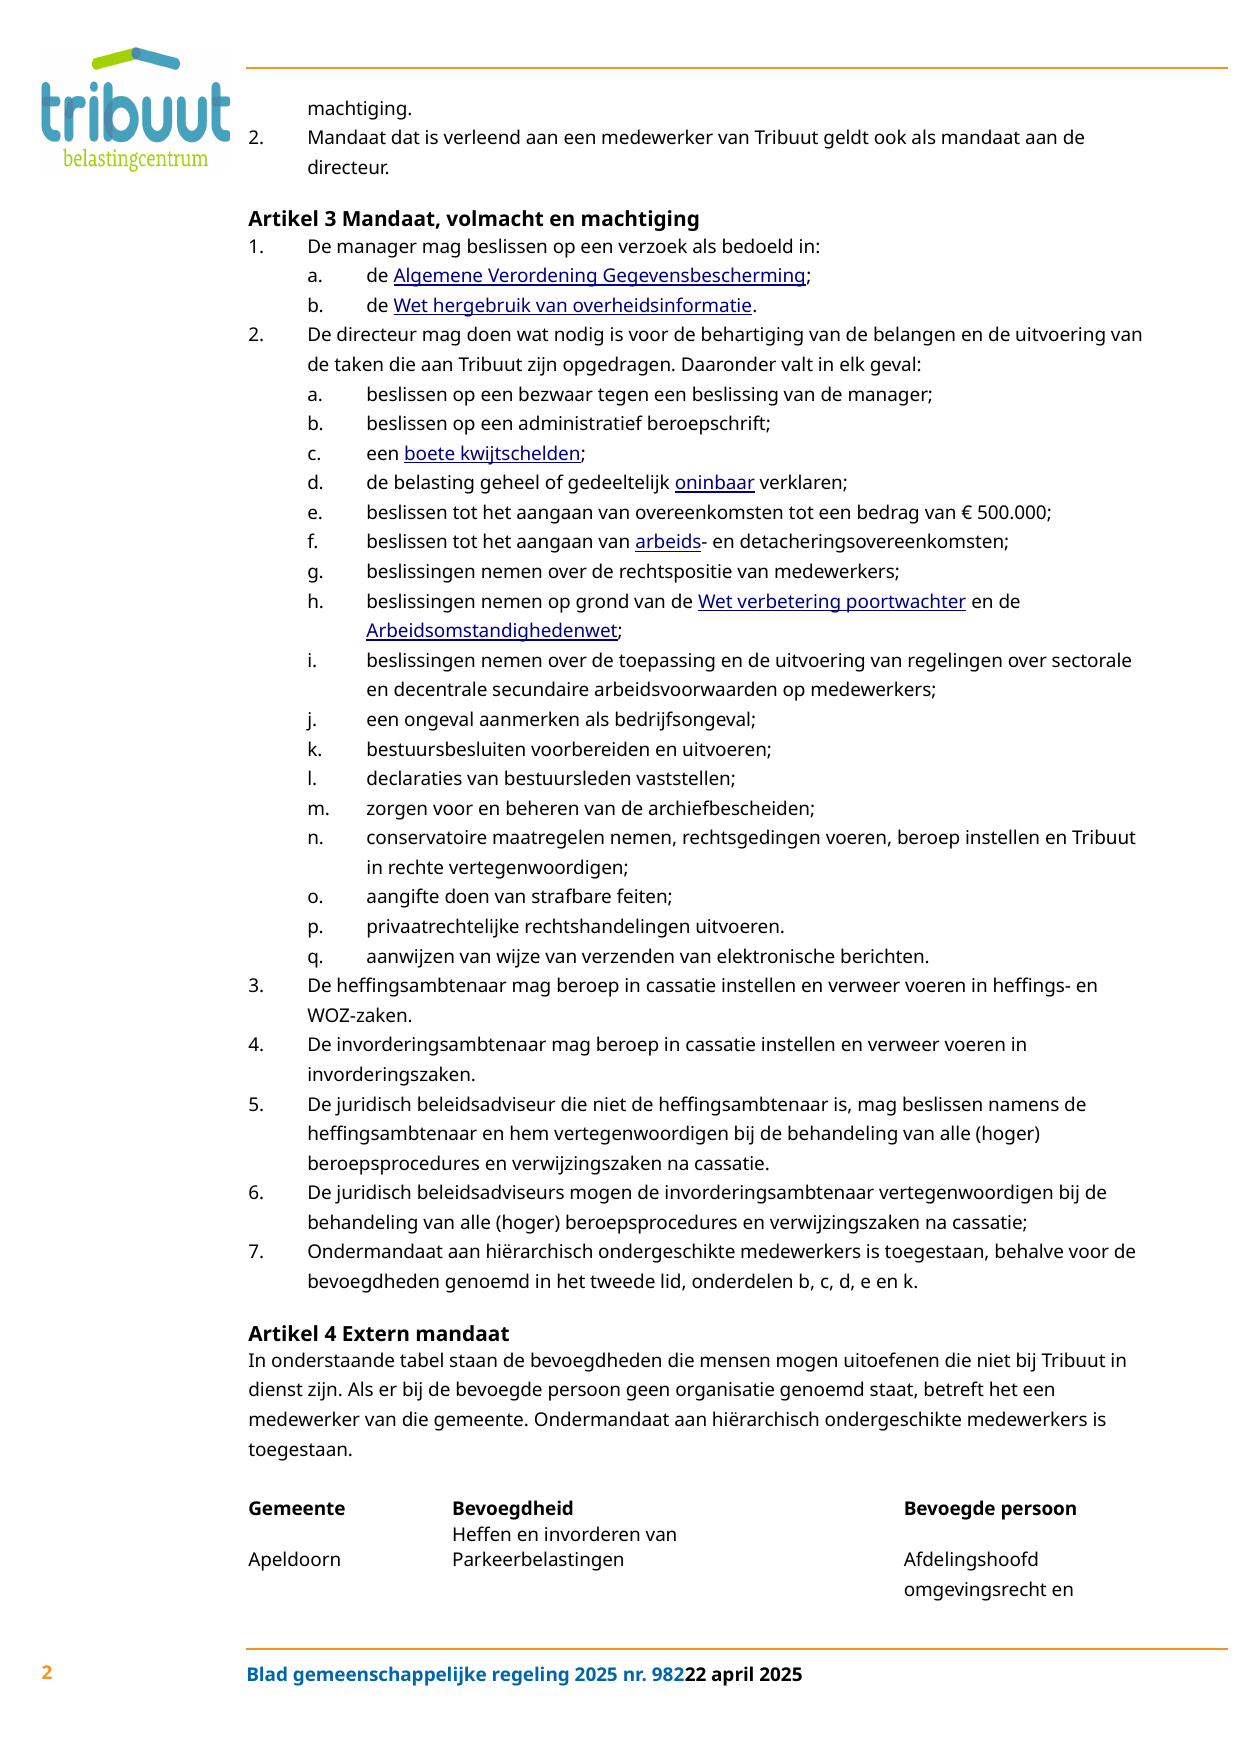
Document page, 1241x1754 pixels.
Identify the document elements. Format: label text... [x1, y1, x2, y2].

table_cell Afdelingshoofd omgevingsrecht en [904, 1547, 1152, 1602]
list beslissen op een administratief beroepschrift; [307, 410, 1152, 436]
list beslissingen nemen op grond van de Wet verbetering poortwachter en de Arbeidsomstandighedenwet; [307, 588, 1152, 643]
table_cell Apeldoorn [248, 1547, 452, 1602]
table_cell Parkeerbelastingen [452, 1547, 903, 1602]
list de belasting geheel of gedeeltelijk oninbaar verklaren; [307, 469, 1152, 495]
list Mandaat dat is verleend aan een medewerker van Tribuut geldt ook als mandaat aan de directeur. [248, 124, 1152, 180]
list aanwijzen van wijze van verzenden van elektronische berichten. [307, 943, 1152, 968]
text Artikel 4 Extern mandaat [248, 1319, 1152, 1347]
list De juridisch beleidsadviseurs mogen de invorderingsambtenaar vertegenwoordigen bij de behandeling van alle (hoger) beroepsprocedures en verwijzingszaken na cassatie; [248, 1179, 1152, 1235]
list Ondermandaat aan hiërarchisch ondergeschikte medewerkers is toegestaan, behalve voor de bevoegdheden genoemd in het tweede lid, onderdelen b, c, d, e en k. [248, 1239, 1152, 1294]
list aangifte doen van strafbare feiten; [307, 884, 1152, 909]
list de Algemene Verordening Gegevensbescherming; [307, 262, 1152, 288]
list beslissen op een bezwaar tegen een beslissing van de manager; [307, 381, 1152, 406]
list beslissen tot het aangaan van arbeids- en detacheringsovereenkomsten; [307, 529, 1152, 554]
list beslissingen nemen over de toepassing en de uitvoering van regelingen over sectorale en decentrale secundaire arbeidsvoorwaarden op medewerkers; [307, 647, 1152, 702]
table_header Bevoegdheid [452, 1495, 903, 1521]
list een boete kwijtschelden; [307, 440, 1152, 466]
table_header Bevoegde persoon [904, 1495, 1152, 1521]
list De heffingsambtenaar mag beroep in cassatie instellen en verweer voeren in heffings- en WOZ-zaken. [248, 972, 1152, 1028]
table_cell [904, 1521, 1152, 1547]
list beslissingen nemen over de rechtspositie van medewerkers; [307, 558, 1152, 584]
list De juridisch beleidsadviseur die niet de heffingsambtenaar is, mag beslissen namens de heffingsambtenaar en hem vertegenwoordigen bij de behandeling van alle (hoger) beroepsprocedures en verwijzingszaken na cassatie. [248, 1091, 1152, 1176]
table_cell [248, 1521, 452, 1547]
list De manager mag beslissen op een verzoek als bedoeld in: [248, 233, 1152, 258]
list de Wet hergebruik van overheidsinformatie. [307, 292, 1152, 318]
list De invorderingsambtenaar mag beroep in cassatie instellen en verweer voeren in invorderingszaken. [248, 1032, 1152, 1087]
list declaraties van bestuursleden vaststellen; [307, 765, 1152, 791]
list conservatoire maatregelen nemen, rechtsgedingen voeren, beroep instellen en Tribuut in rechte vertegenwoordigen; [307, 824, 1152, 880]
text Artikel 3 Mandaat, volmacht en machtiging [248, 204, 1152, 233]
list machtiging. [248, 95, 1152, 121]
list een ongeval aanmerken als bedrijfsongeval; [307, 706, 1152, 732]
list De directeur mag doen wat nodig is voor de behartiging van de belangen en de uitvoering van de taken die aan Tribuut zijn opgedragen. Daaronder valt in elk geval: [248, 322, 1152, 377]
list privaatrechtelijke rechtshandelingen uitvoeren. [307, 913, 1152, 939]
text In onderstaande tabel staan de bevoegdheden die mensen mogen uitoefenen die niet bij Tribuut in dienst zijn. Als er bij de bevoegde persoon geen organisatie genoemd staat, betreft het een medewerker van die gemeente. Ondermandaat aan hiërarchisch ondergeschikte medewerkers is toegestaan. [248, 1347, 1152, 1462]
table_cell Heffen en invorderen van [452, 1521, 903, 1547]
picture [41, 47, 231, 172]
table_header Gemeente [248, 1495, 452, 1521]
list beslissen tot het aangaan van overeenkomsten tot een bedrag van € 500.000; [307, 499, 1152, 525]
list zorgen voor en beheren van de archiefbescheiden; [307, 795, 1152, 821]
list bestuursbesluiten voorbereiden en uitvoeren; [307, 736, 1152, 761]
